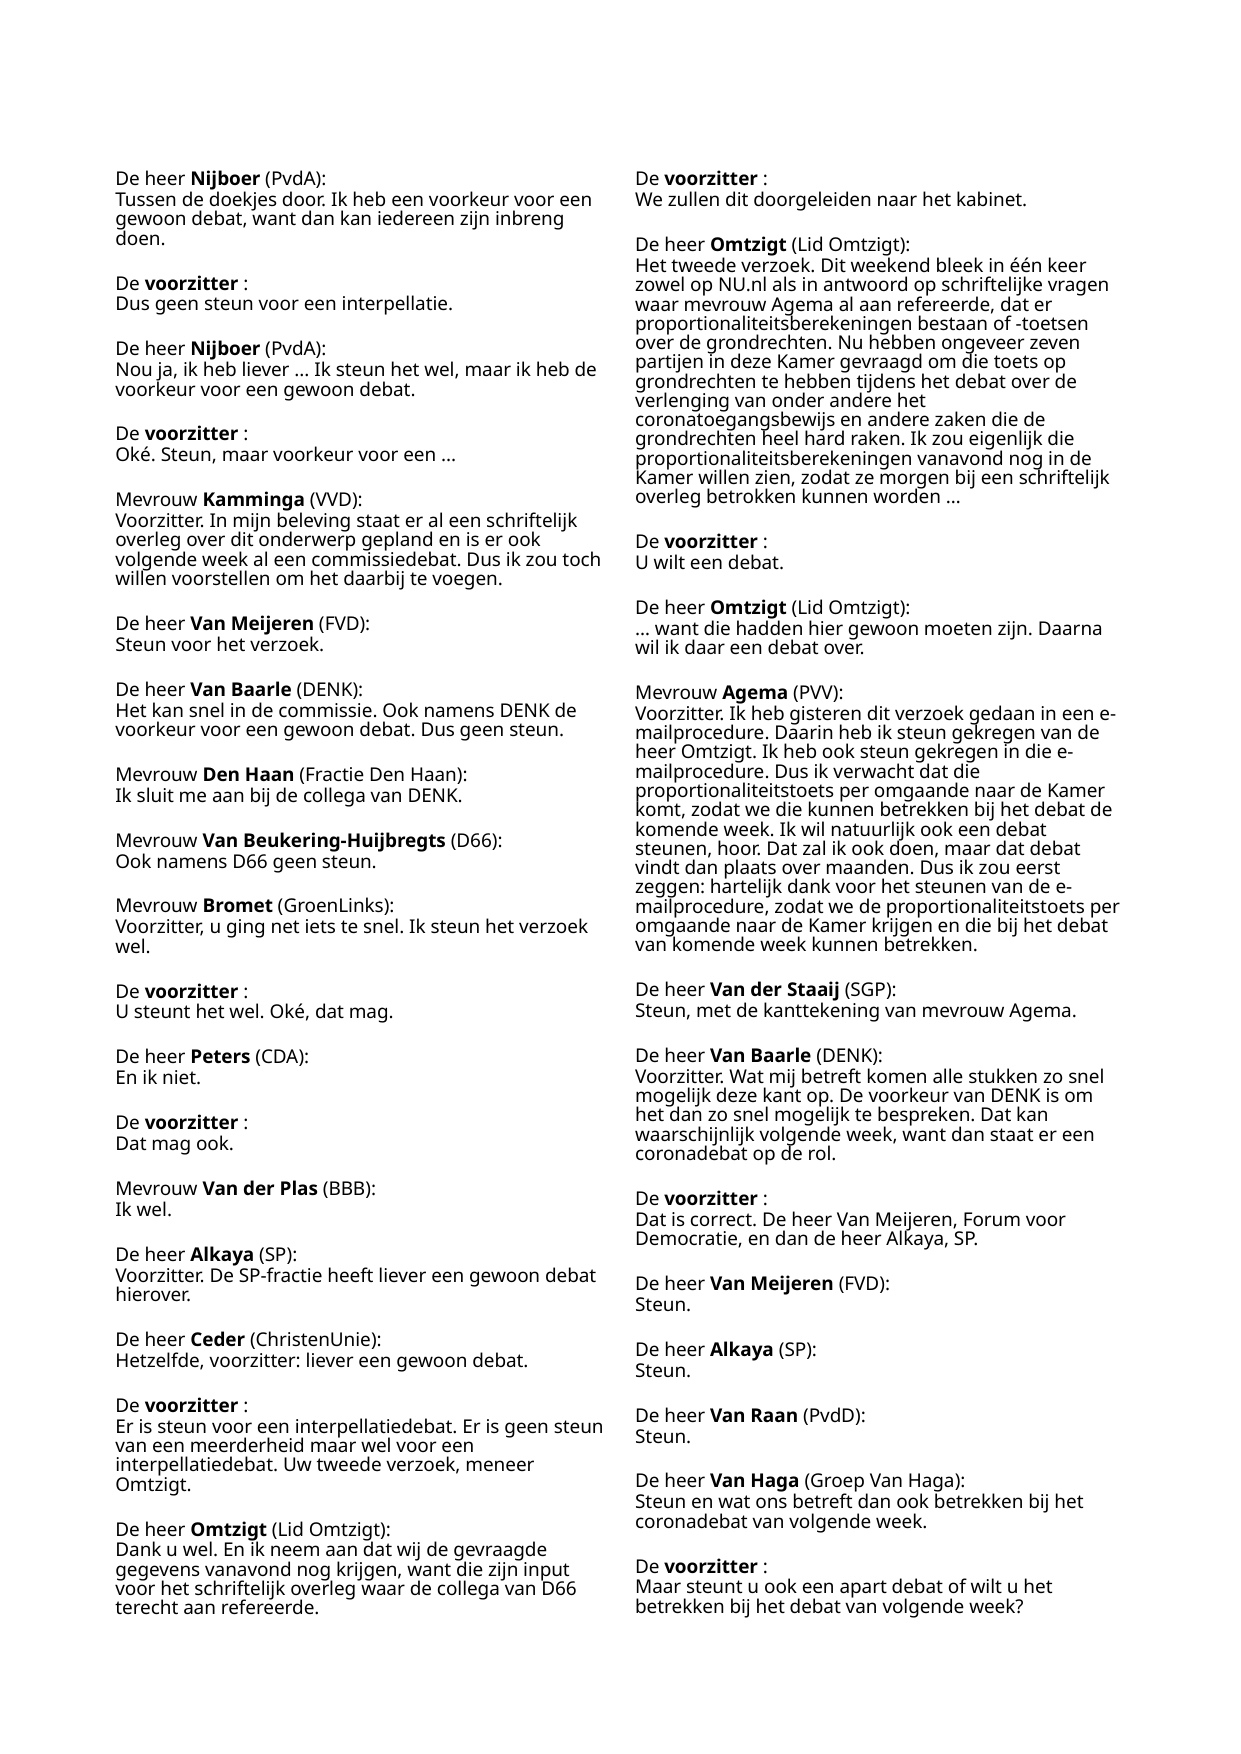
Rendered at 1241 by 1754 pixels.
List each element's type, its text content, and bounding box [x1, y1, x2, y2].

text Voorzitter, u ging net iets te snel. Ik steun het verzoek wel. [115, 918, 605, 957]
text Steun voor het verzoek. [115, 636, 605, 655]
text Voorzitter. Wat mij betreft komen alle stukken zo snel mogelijk deze kant op. De voorkeur van DENK is om het dan zo snel mogelijk te bespreken. Dat kan waarschijnlijk volgende week, want dan staat er een coronadebat op de rol. [635, 1068, 1125, 1164]
text Nou ja, ik heb liever ... Ik steun het wel, maar ik heb de voorkeur voor een gewoon debat. [115, 361, 605, 400]
text De voorzitter : [115, 978, 605, 1003]
text Mevrouw Van der Plas (BBB): [115, 1175, 605, 1201]
text Dus geen steun voor een interpellatie. [115, 295, 605, 315]
text Steun. [635, 1362, 1125, 1381]
text De heer Van Meijeren (FVD): [115, 610, 605, 636]
text Mevrouw Den Haan (Fractie Den Haan): [115, 761, 605, 787]
text De heer Van Meijeren (FVD): [635, 1270, 1125, 1296]
text De heer Omtzigt (Lid Omtzigt): [635, 231, 1125, 257]
text Ook namens D66 geen steun. [115, 853, 605, 872]
text U steunt het wel. Oké, dat mag. [115, 1003, 605, 1023]
text Mevrouw Agema (PVV): [635, 679, 1125, 705]
text De heer Van Haga (Groep Van Haga): [635, 1468, 1125, 1493]
text Steun. [635, 1428, 1125, 1447]
text De voorzitter : [115, 1109, 605, 1135]
text Voorzitter. Ik heb gisteren dit verzoek gedaan in een e-mailprocedure. Daarin heb ik steun gekregen van de heer Omtzigt. Ik heb ook steun gekregen in die e-mailprocedure. Dus ik verwacht dat die proportionaliteitstoets per omgaande naar de Kamer komt, zodat we die kunnen betrekken bij het debat de komende week. Ik wil natuurlijk ook een debat steunen, hoor. Dat zal ik ook doen, maar dat debat vindt dan plaats over maanden. Dus ik zou eerst zeggen: hartelijk dank voor het steunen van de e-mailprocedure, zodat we de proportionaliteitstoets per omgaande naar de Kamer krijgen en die bij het debat van komende week kunnen betrekken. [635, 705, 1125, 956]
text Steun, met de kanttekening van mevrouw Agema. [635, 1002, 1125, 1021]
text De heer Omtzigt (Lid Omtzigt): [635, 594, 1125, 620]
text Het tweede verzoek. Dit weekend bleek in één keer zowel op NU.nl als in antwoord op schriftelijke vragen waar mevrouw Agema al aan refereerde, dat er proportionaliteitsberekeningen bestaan of -toetsen over de grondrechten. Nu hebben ongeveer zeven partijen in deze Kamer gevraagd om die toets op grondrechten te hebben tijdens het debat over de verlenging van onder andere het coronatoegangsbewijs en andere zaken die de grondrechten heel hard raken. Ik zou eigenlijk die proportionaliteitsberekeningen vanavond nog in de Kamer willen zien, zodat ze morgen bij een schriftelijk overleg betrokken kunnen worden … [635, 257, 1125, 507]
text De heer Van der Staaij (SGP): [635, 976, 1125, 1002]
text Oké. Steun, maar voorkeur voor een ... [115, 446, 605, 466]
text De voorzitter : [635, 1553, 1125, 1578]
text Er is steun voor een interpellatiedebat. Er is geen steun van een meerderheid maar wel voor een interpellatiedebat. Uw tweede verzoek, meneer Omtzigt. [115, 1418, 605, 1495]
text De voorzitter : [635, 1185, 1125, 1211]
text De heer Van Baarle (DENK): [635, 1042, 1125, 1068]
text Steun en wat ons betreft dan ook betrekken bij het coronadebat van volgende week. [635, 1493, 1125, 1532]
text De voorzitter : [115, 421, 605, 446]
text De voorzitter : [115, 1392, 605, 1418]
text Ik sluit me aan bij de collega van DENK. [115, 787, 605, 806]
text De heer Alkaya (SP): [115, 1241, 605, 1267]
text Dat is correct. De heer Van Meijeren, Forum voor Democratie, en dan de heer Alkaya, SP. [635, 1211, 1125, 1249]
text Ik wel. [115, 1201, 605, 1220]
text Dat mag ook. [115, 1135, 605, 1154]
text Mevrouw Kamminga (VVD): [115, 486, 605, 512]
text De voorzitter : [635, 528, 1125, 554]
text De heer Peters (CDA): [115, 1044, 605, 1069]
text Hetzelfde, voorzitter: liever een gewoon debat. [115, 1352, 605, 1371]
text Maar steunt u ook een apart debat of wilt u het betrekken bij het debat van volgende week? [635, 1578, 1125, 1617]
text De heer Nijboer (PvdA): [115, 165, 605, 191]
text … want die hadden hier gewoon moeten zijn. Daarna wil ik daar een debat over. [635, 620, 1125, 658]
text De heer Van Baarle (DENK): [115, 676, 605, 702]
text De heer Omtzigt (Lid Omtzigt): [115, 1516, 605, 1541]
text Tussen de doekjes door. Ik heb een voorkeur voor een gewoon debat, want dan kan iedereen zijn inbreng doen. [115, 191, 605, 249]
text We zullen dit doorgeleiden naar het kabinet. [635, 191, 1125, 210]
text Dank u wel. En ik neem aan dat wij de gevraagde gegevens vanavond nog krijgen, want die zijn input voor het schriftelijk overleg waar de collega van D66 terecht aan refereerde. [115, 1541, 605, 1618]
text U wilt een debat. [635, 554, 1125, 573]
text Mevrouw Van Beukering-Huijbregts (D66): [115, 827, 605, 853]
text De heer Van Raan (PvdD): [635, 1402, 1125, 1428]
text Steun. [635, 1296, 1125, 1315]
text De voorzitter : [635, 165, 1125, 191]
text En ik niet. [115, 1069, 605, 1089]
text Het kan snel in de commissie. Ook namens DENK de voorkeur voor een gewoon debat. Dus geen steun. [115, 702, 605, 740]
text Voorzitter. De SP-fractie heeft liever een gewoon debat hierover. [115, 1267, 605, 1305]
text De heer Alkaya (SP): [635, 1336, 1125, 1362]
text De heer Nijboer (PvdA): [115, 336, 605, 361]
text Voorzitter. In mijn beleving staat er al een schriftelijk overleg over dit onderwerp gepland en is er ook volgende week al een commissiedebat. Dus ik zou toch willen voorstellen om het daarbij te voegen. [115, 512, 605, 589]
text Mevrouw Bromet (GroenLinks): [115, 893, 605, 918]
text De voorzitter : [115, 270, 605, 295]
text De heer Ceder (ChristenUnie): [115, 1326, 605, 1352]
